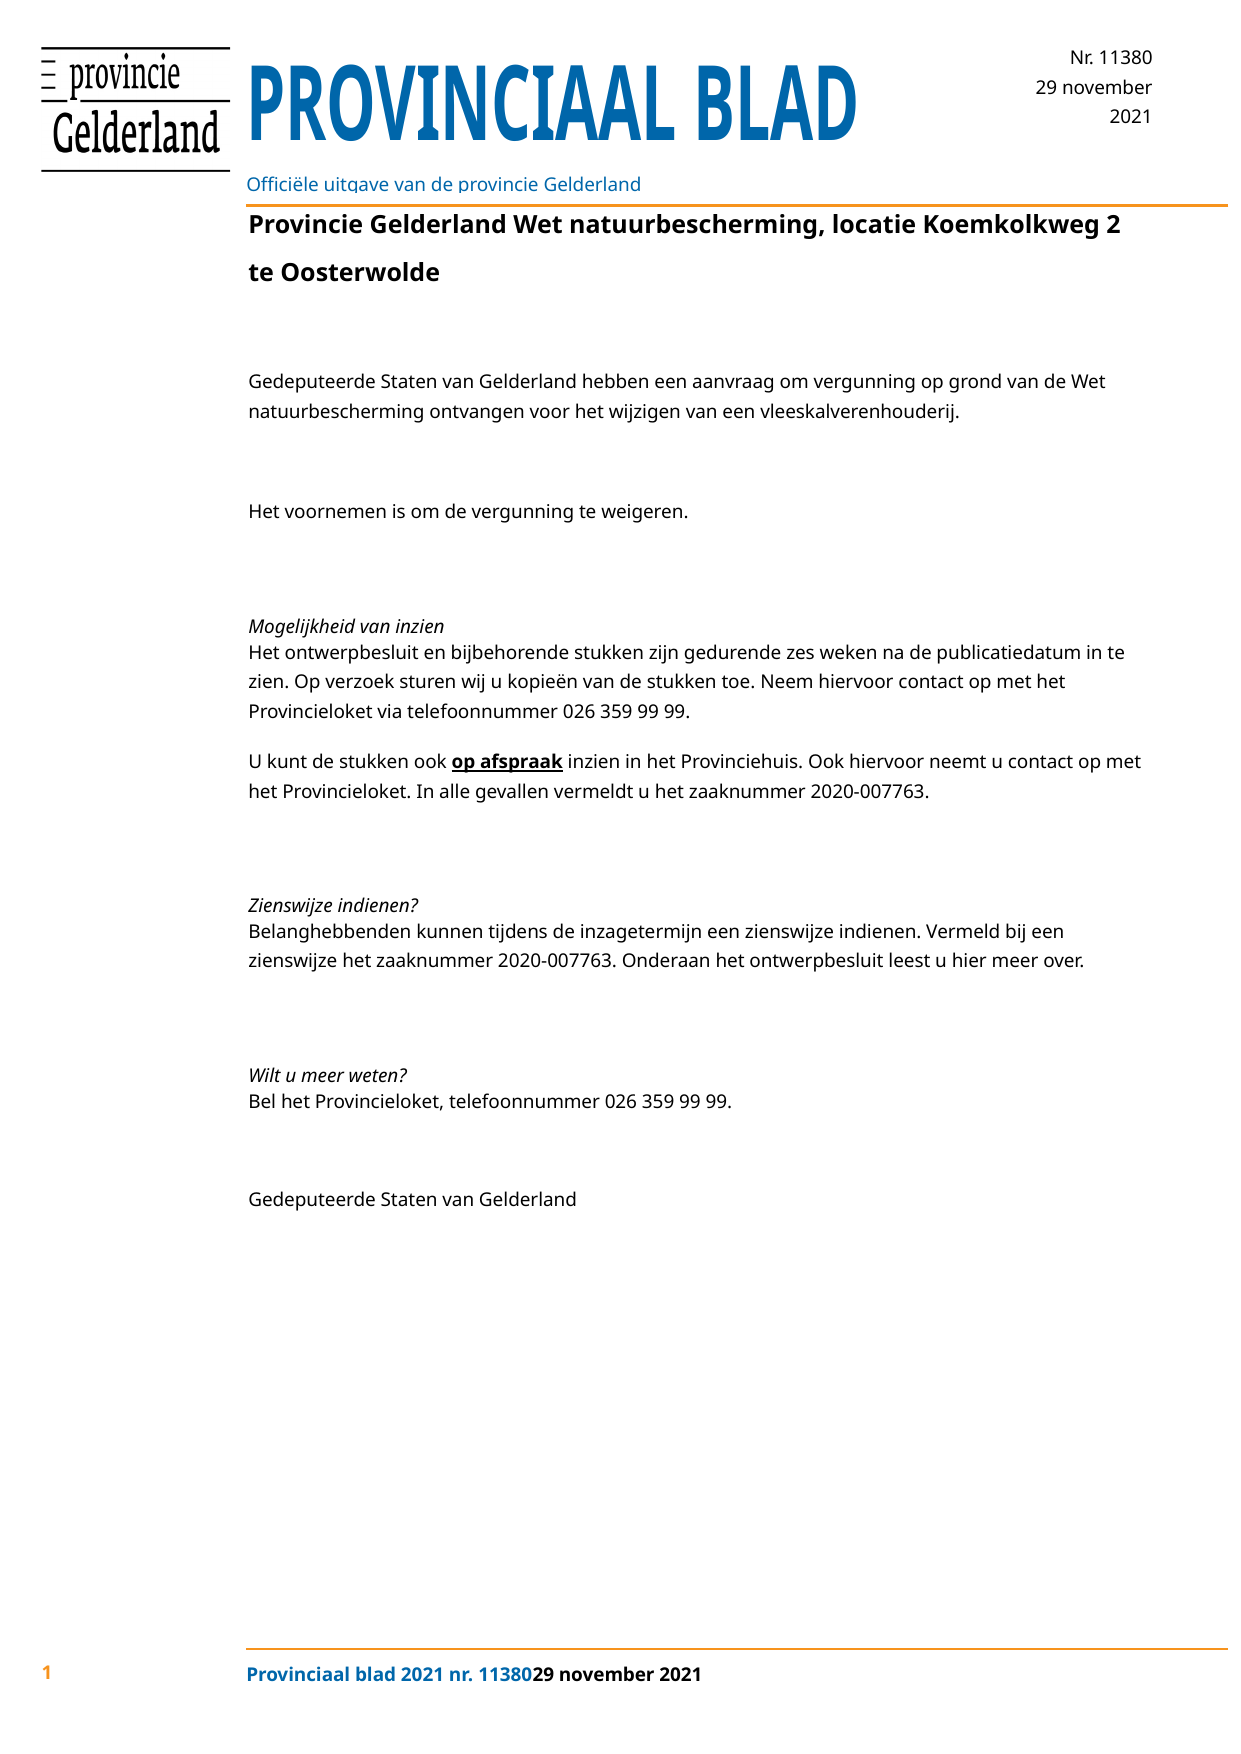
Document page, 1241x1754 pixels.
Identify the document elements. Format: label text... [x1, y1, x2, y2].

text Mogelijkheid van inzien [248, 613, 1152, 639]
text Het voornemen is om de vergunning te weigeren. [248, 499, 1152, 524]
text Belanghebbenden kunnen tijdens de inzagetermijn een zienswijze indienen. Vermeld bij een zienswijze het zaaknummer 2020-007763. Onderaan het ontwerpbesluit leest u hier meer over. [248, 918, 1152, 973]
text Wilt u meer weten? [248, 1062, 1152, 1088]
picture [41, 47, 231, 172]
text Bel het Provincieloket, telefoonnummer 026 359 99 99. [248, 1088, 1152, 1113]
text Het ontwerpbesluit en bijbehorende stukken zijn gedurende zes weken na de publicatiedatum in te zien. Op verzoek sturen wij u kopieën van de stukken toe. Neem hiervoor contact op met het Provincieloket via telefoonnummer 026 359 99 99. [248, 639, 1152, 724]
text U kunt de stukken ook op afspraak inzien in het Provinciehuis. Ook hiervoor neemt u contact op met het Provincieloket. In alle gevallen vermeldt u het zaaknummer 2020-007763. [248, 748, 1152, 804]
text Gedeputeerde Staten van Gelderland hebben een aanvraag om vergunning op grond van de Wet natuurbescherming ontvangen voor het wijzigen van een vleeskalverenhouderij. [248, 368, 1152, 424]
text Zienswijze indienen? [248, 892, 1152, 918]
text Provincie Gelderland Wet natuurbescherming, locatie Koemkolkweg 2 te Oosterwolde [248, 207, 1152, 288]
text Gedeputeerde Staten van Gelderland [248, 1186, 1152, 1212]
